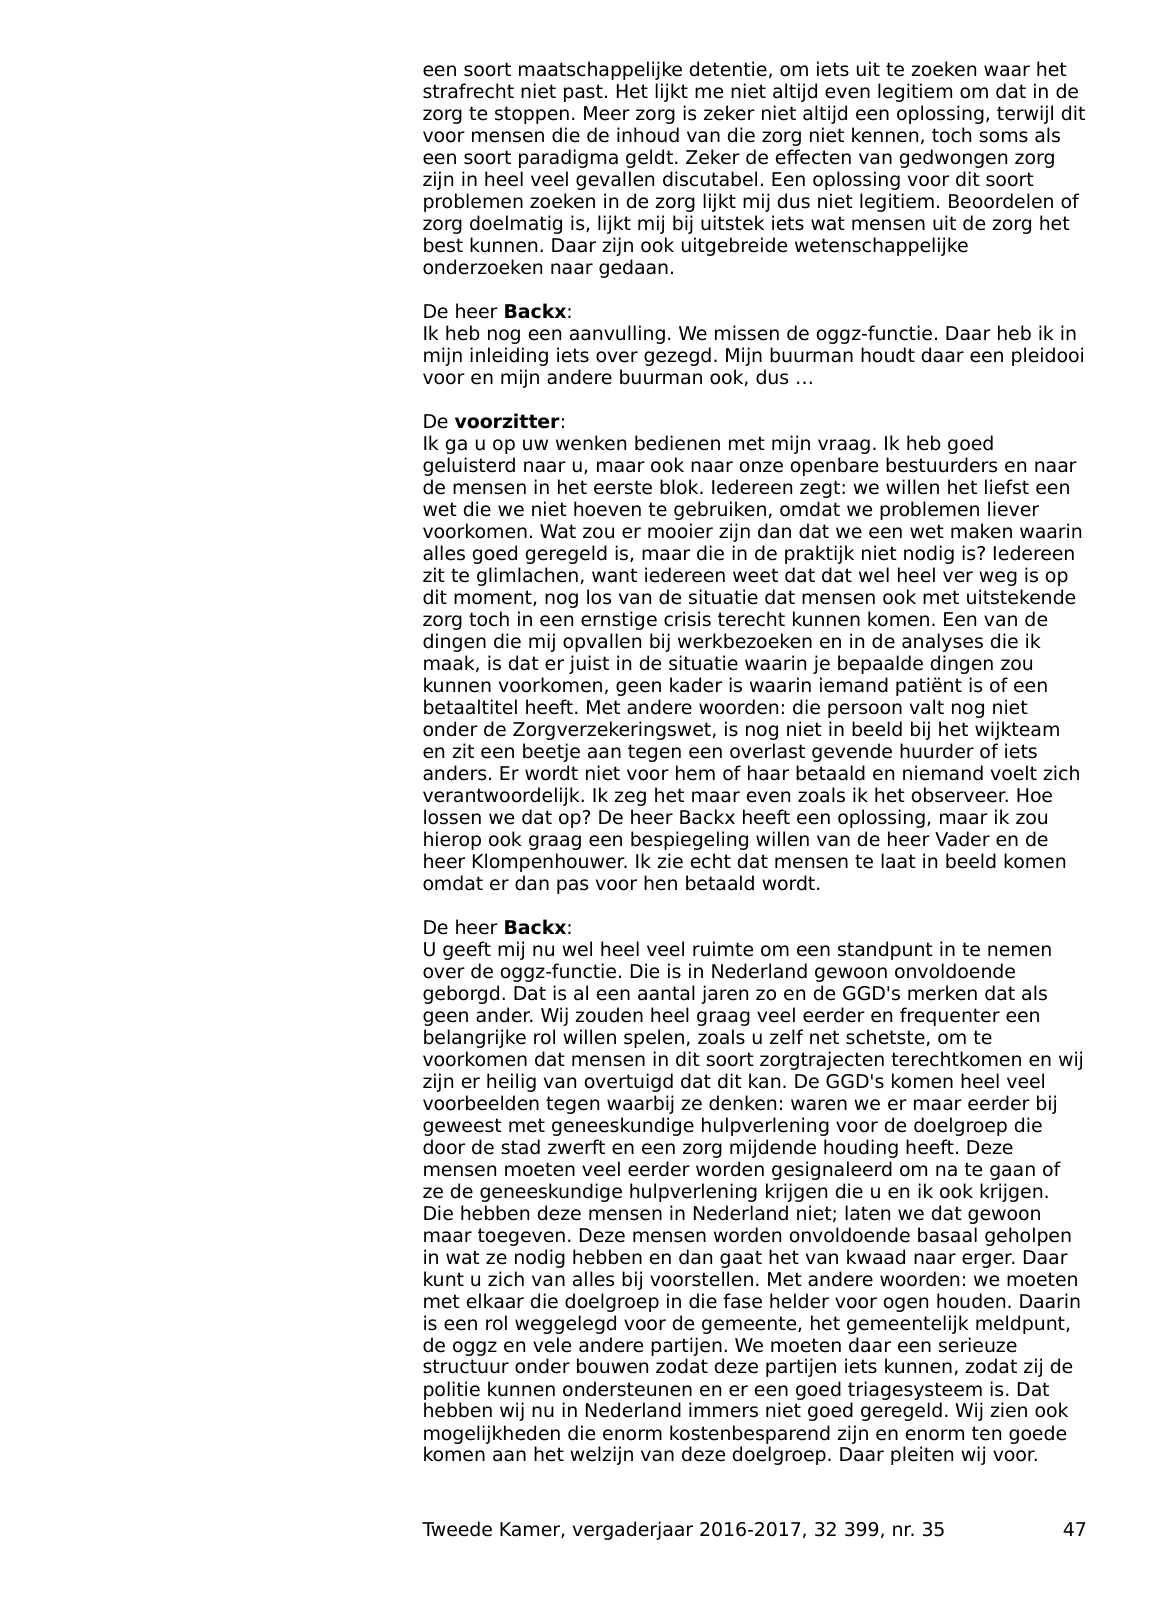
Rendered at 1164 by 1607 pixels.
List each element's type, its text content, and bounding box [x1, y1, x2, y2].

text De heer Backx: [422, 301, 1087, 323]
text Ik ga u op uw wenken bedienen met mijn vraag. Ik heb goed geluisterd naar u, maar ook naar onze openbare bestuurders en naar de mensen in het eerste blok. Iedereen zegt: we willen het liefst een wet die we niet hoeven te gebruiken, omdat we problemen liever voorkomen. Wat zou er mooier zijn dan dat we een wet maken waarin alles goed geregeld is, maar die in de praktijk niet nodig is? Iedereen zit te glimlachen, want iedereen weet dat dat wel heel ver weg is op dit moment, nog los van de situatie dat mensen ook met uitstekende zorg toch in een ernstige crisis terecht kunnen komen. Een van de dingen die mij opvallen bij werkbezoeken en in de analyses die ik maak, is dat er juist in de situatie waarin je bepaalde dingen zou kunnen voorkomen, geen kader is waarin iemand patiënt is of een betaaltitel heeft. Met andere woorden: die persoon valt nog niet onder de Zorgverzekeringswet, is nog niet in beeld bij het wijkteam en zit een beetje aan tegen een overlast gevende huurder of iets anders. Er wordt niet voor hem of haar betaald en niemand voelt zich verantwoordelijk. Ik zeg het maar even zoals ik het observeer. Hoe lossen we dat op? De heer Backx heeft een oplossing, maar ik zou hierop ook graag een bespiegeling willen van de heer Vader en de heer Klompenhouwer. Ik zie echt dat mensen te laat in beeld komen omdat er dan pas voor hen betaald wordt. [422, 433, 1087, 895]
text De voorzitter: [422, 411, 1087, 433]
text U geeft mij nu wel heel veel ruimte om een standpunt in te nemen over de oggz-functie. Die is in Nederland gewoon onvoldoende geborgd. Dat is al een aantal jaren zo en de GGD's merken dat als geen ander. Wij zouden heel graag veel eerder en frequenter een belangrijke rol willen spelen, zoals u zelf net schetste, om te voorkomen dat mensen in dit soort zorgtrajecten terechtkomen en wij zijn er heilig van overtuigd dat dit kan. De GGD's komen heel veel voorbeelden tegen waarbij ze denken: waren we er maar eerder bij geweest met geneeskundige hulpverlening voor de doelgroep die door de stad zwerft en een zorg mijdende houding heeft. Deze mensen moeten veel eerder worden gesignaleerd om na te gaan of ze de geneeskundige hulpverlening krijgen die u en ik ook krijgen. Die hebben deze mensen in Nederland niet; laten we dat gewoon maar toegeven. Deze mensen worden onvoldoende basaal geholpen in wat ze nodig hebben en dan gaat het van kwaad naar erger. Daar kunt u zich van alles bij voorstellen. Met andere woorden: we moeten met elkaar die doelgroep in die fase helder voor ogen houden. Daarin is een rol weggelegd voor de gemeente, het gemeentelijk meldpunt, de oggz en vele andere partijen. We moeten daar een serieuze structuur onder bouwen zodat deze partijen iets kunnen, zodat zij de politie kunnen ondersteunen en er een goed triagesysteem is. Dat hebben wij nu in Nederland immers niet goed geregeld. Wij zien ook mogelijkheden die enorm kostenbesparend zijn en enorm ten goede komen aan het welzijn van deze doelgroep. Daar pleiten wij voor. [422, 939, 1087, 1466]
text De heer Backx: [422, 917, 1087, 939]
text Ik heb nog een aanvulling. We missen de oggz-functie. Daar heb ik in mijn inleiding iets over gezegd. Mijn buurman houdt daar een pleidooi voor en mijn andere buurman ook, dus … [422, 323, 1087, 389]
text een soort maatschappelijke detentie, om iets uit te zoeken waar het strafrecht niet past. Het lijkt me niet altijd even legitiem om dat in de zorg te stoppen. Meer zorg is zeker niet altijd een oplossing, terwijl dit voor mensen die de inhoud van die zorg niet kennen, toch soms als een soort paradigma geldt. Zeker de effecten van gedwongen zorg zijn in heel veel gevallen discutabel. Een oplossing voor dit soort problemen zoeken in de zorg lijkt mij dus niet legitiem. Beoordelen of zorg doelmatig is, lijkt mij bij uitstek iets wat mensen uit de zorg het best kunnen. Daar zijn ook uitgebreide wetenschappelijke onderzoeken naar gedaan. [422, 59, 1087, 279]
